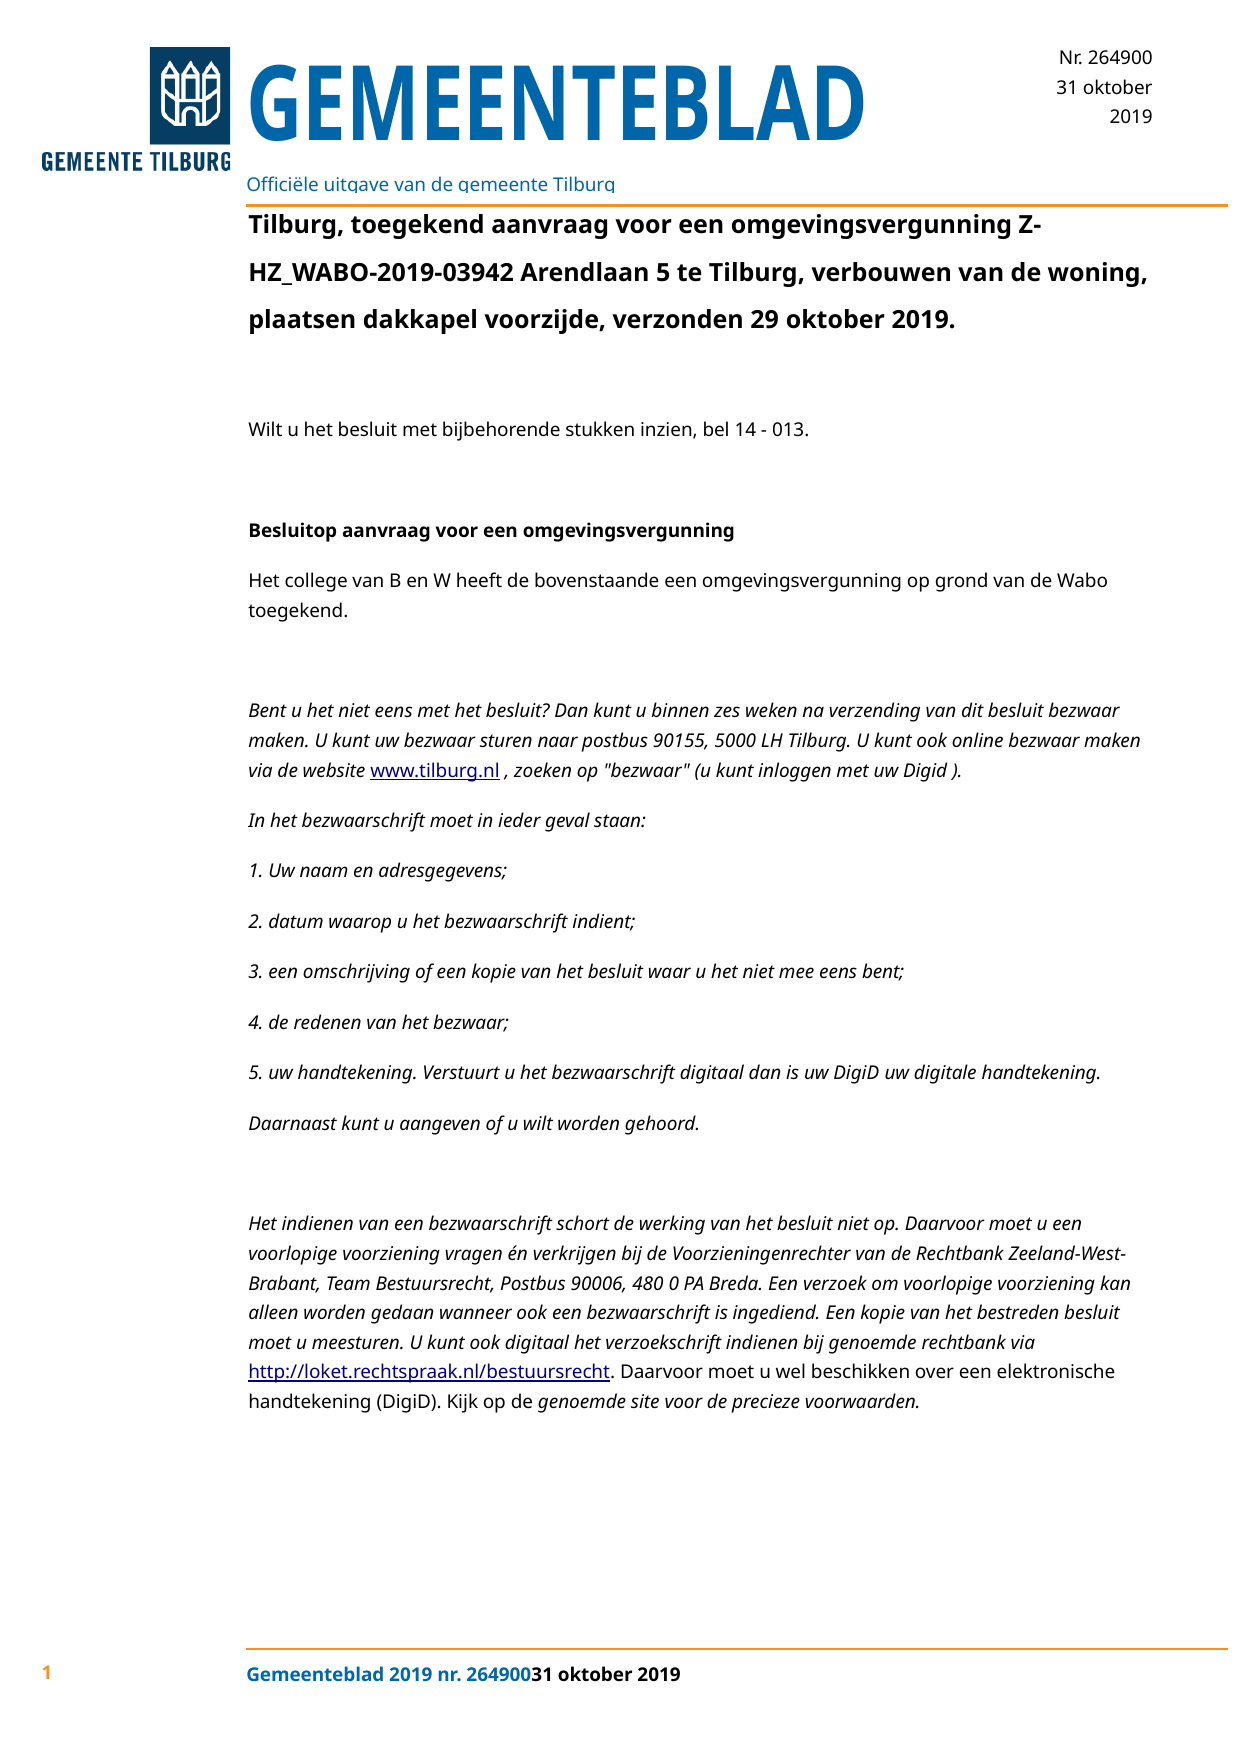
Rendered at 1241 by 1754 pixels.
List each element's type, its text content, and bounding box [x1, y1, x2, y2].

text Tilburg, toegekend aanvraag voor een omgevingsvergunning Z-HZ_WABO-2019-03942 Arendlaan 5 te Tilburg, verbouwen van de woning, plaatsen dakkapel voorzijde, verzonden 29 oktober 2019. [248, 207, 1152, 336]
text 2. datum waarop u het bezwaarschrift indient; [248, 908, 1152, 934]
text In het bezwaarschrift moet in ieder geval staan: [248, 807, 1152, 833]
text Het indienen van een bezwaarschrift schort de werking van het besluit niet op. Daarvoor moet u een voorlopige voorziening vragen én verkrijgen bij de Voorzieningenrechter van de Rechtbank Zeeland-West-Brabant, Team Bestuursrecht, Postbus 90006, 480 0 PA Breda. Een verzoek om voorlopige voorziening kan alleen worden gedaan wanneer ook een bezwaarschrift is ingediend. Een kopie van het bestreden besluit moet u meesturen. U kunt ook digitaal het verzoekschrift indienen bij genoemde rechtbank via http://loket.rechtspraak.nl/bestuursrecht. Daarvoor moet u wel beschikken over een elektronische handtekening (DigiD). Kijk op de genoemde site voor de precieze voorwaarden. [248, 1211, 1152, 1414]
text Daarnaast kunt u aangeven of u wilt worden gehoord. [248, 1110, 1152, 1135]
text 1. Uw naam en adresgegevens; [248, 858, 1152, 883]
text Besluitop aanvraag voor een omgevingsvergunning [248, 517, 1152, 542]
text Bent u het niet eens met het besluit? Dan kunt u binnen zes weken na verzending van dit besluit bezwaar maken. U kunt uw bezwaar sturen naar postbus 90155, 5000 LH Tilburg. U kunt ook online bezwaar maken via de website www.tilburg.nl , zoeken op "bezwaar" (u kunt inloggen met uw Digid ). [248, 698, 1152, 782]
text 4. de redenen van het bezwaar; [248, 1009, 1152, 1034]
text Het college van B en W heeft de bovenstaande een omgevingsvergunning op grond van de Wabo toegekend. [248, 567, 1152, 622]
text Wilt u het besluit met bijbehorende stukken inzien, bel 14 - 013. [248, 416, 1152, 442]
text 5. uw handtekening. Verstuurt u het bezwaarschrift digitaal dan is uw DigiD uw digitale handtekening. [248, 1059, 1152, 1085]
picture [41, 47, 231, 172]
text 3. een omschrijving of een kopie van het besluit waar u het niet mee eens bent; [248, 958, 1152, 984]
